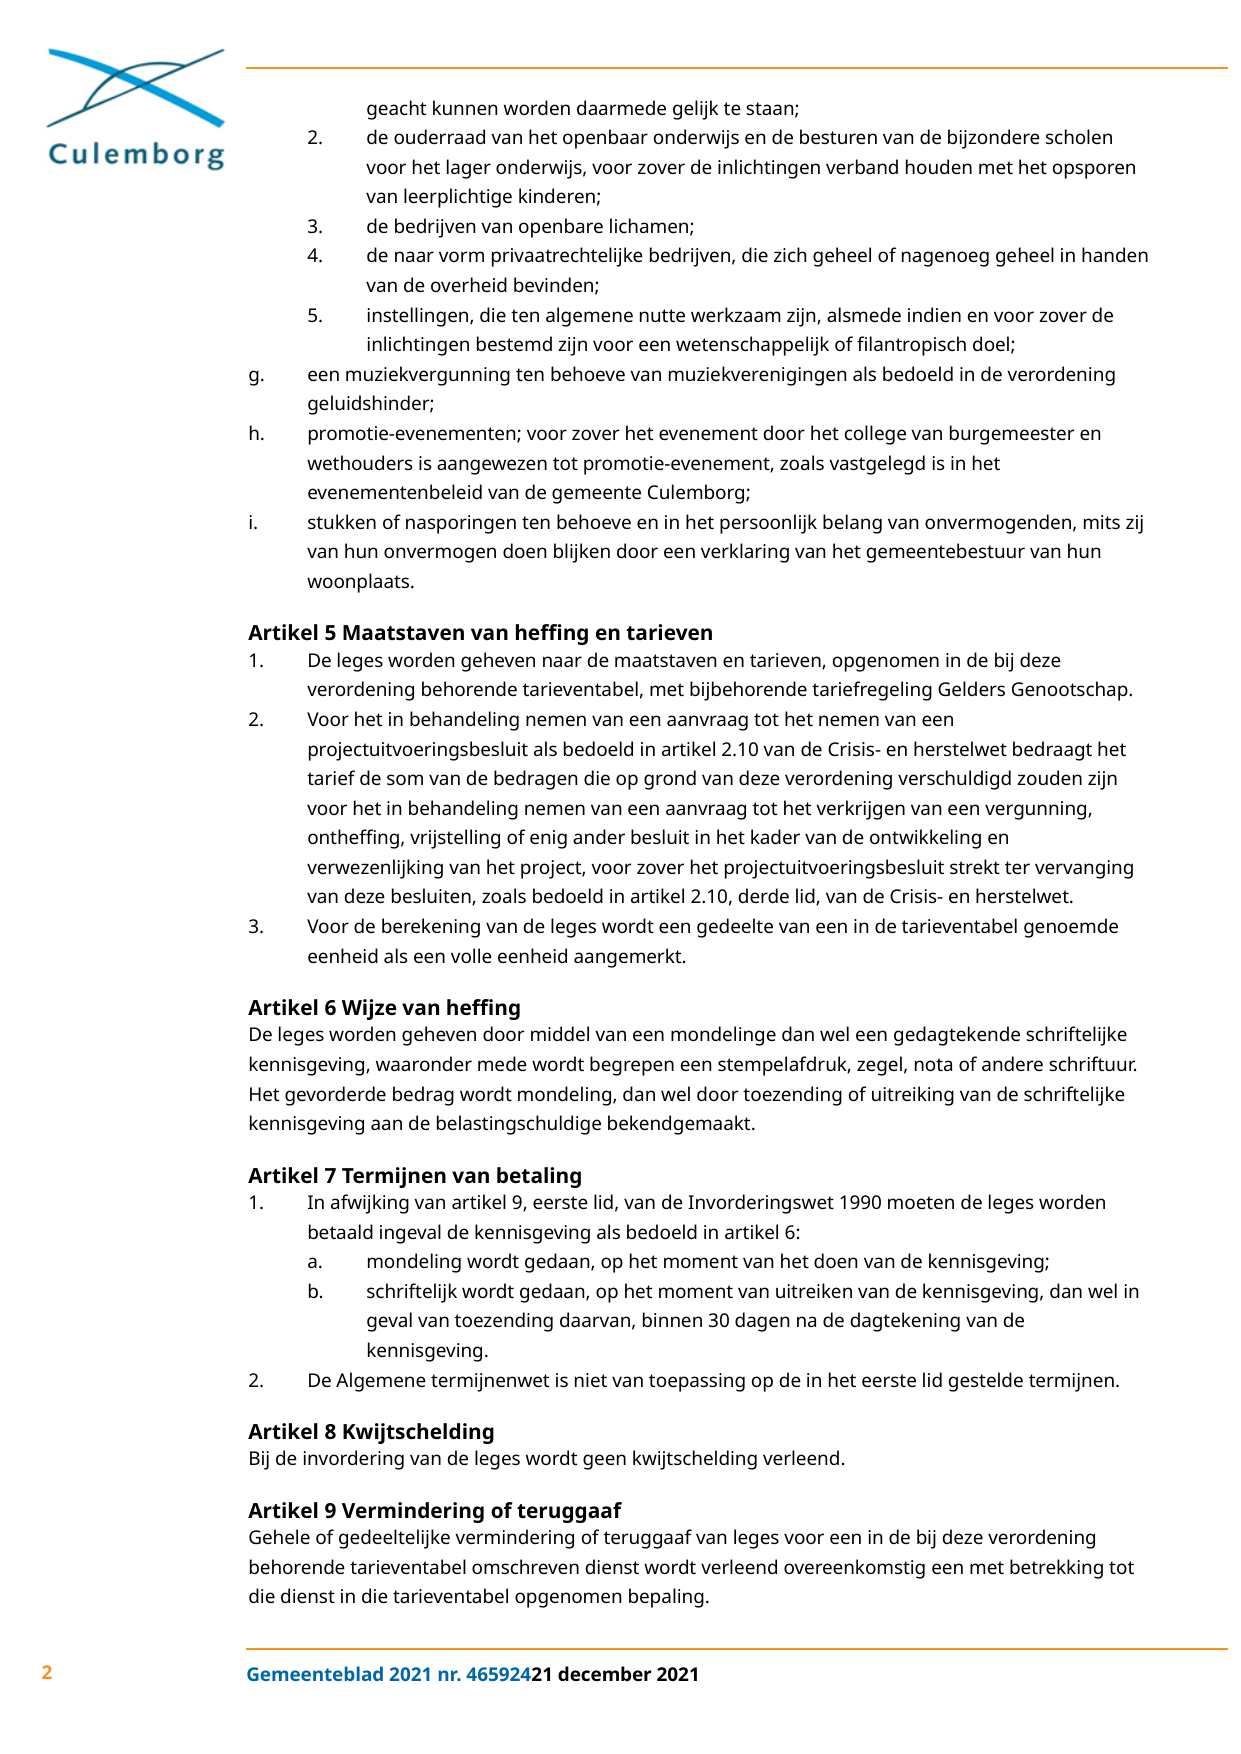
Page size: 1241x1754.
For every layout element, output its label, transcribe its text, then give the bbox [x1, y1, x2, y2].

list de bedrijven van openbare lichamen; [307, 213, 1152, 239]
list mondeling wordt gedaan, op het moment van het doen van de kennisgeving; [307, 1248, 1152, 1274]
text Artikel 9 Vermindering of teruggaaf [248, 1496, 1152, 1524]
list een muziekvergunning ten behoeve van muziekverenigingen als bedoeld in de verordening geluidshinder; [248, 361, 1152, 416]
text Gehele of gedeeltelijke vermindering of teruggaaf van leges voor een in de bij deze verordening behorende tarieventabel omschreven dienst wordt verleend overeenkomstig een met betrekking tot die dienst in die tarieventabel opgenomen bepaling. [248, 1524, 1152, 1609]
picture [41, 47, 231, 172]
list geacht kunnen worden daarmede gelijk te staan; [307, 95, 1152, 121]
list instellingen, die ten algemene nutte werkzaam zijn, alsmede indien en voor zover de inlichtingen bestemd zijn voor een wetenschappelijk of filantropisch doel; [307, 302, 1152, 357]
list de naar vorm privaatrechtelijke bedrijven, die zich geheel of nagenoeg geheel in handen van de overheid bevinden; [307, 243, 1152, 298]
text De leges worden geheven door middel van een mondelinge dan wel een gedagtekende schriftelijke kennisgeving, waaronder mede wordt begrepen een stempelafdruk, zegel, nota of andere schriftuur. Het gevorderde bedrag wordt mondeling, dan wel door toezending of uitreiking van de schriftelijke kennisgeving aan de belastingschuldige bekendgemaakt. [248, 1022, 1152, 1136]
list promotie-evenementen; voor zover het evenement door het college van burgemeester en wethouders is aangewezen tot promotie-evenement, zoals vastgelegd is in het evenementenbeleid van de gemeente Culemborg; [248, 420, 1152, 505]
list stukken of nasporingen ten behoeve en in het persoonlijk belang van onvermogenden, mits zij van hun onvermogen doen blijken door een verklaring van het gemeentebestuur van hun woonplaats. [248, 509, 1152, 594]
text Artikel 5 Maatstaven van heffing en tarieven [248, 618, 1152, 647]
text Bij de invordering van de leges wordt geen kwijtschelding verleend. [248, 1446, 1152, 1471]
list De Algemene termijnenwet is niet van toepassing op de in het eerste lid gestelde termijnen. [248, 1367, 1152, 1392]
list In afwijking van artikel 9, eerste lid, van de Invorderingswet 1990 moeten de leges worden betaald ingeval de kennisgeving als bedoeld in artikel 6: [248, 1189, 1152, 1244]
text Artikel 6 Wijze van heffing [248, 993, 1152, 1022]
text Artikel 7 Termijnen van betaling [248, 1161, 1152, 1189]
list De leges worden geheven naar de maatstaven en tarieven, opgenomen in de bij deze verordening behorende tarieventabel, met bijbehorende tariefregeling Gelders Genootschap. [248, 647, 1152, 702]
list Voor het in behandeling nemen van een aanvraag tot het nemen van een projectuitvoeringsbesluit als bedoeld in artikel 2.10 van de Crisis- en herstelwet bedraagt het tarief de som van de bedragen die op grond van deze verordening verschuldigd zouden zijn voor het in behandeling nemen van een aanvraag tot het verkrijgen van een vergunning, ontheffing, vrijstelling of enig ander besluit in het kader van de ontwikkeling en verwezenlijking van het project, voor zover het projectuitvoeringsbesluit strekt ter vervanging van deze besluiten, zoals bedoeld in artikel 2.10, derde lid, van de Crisis- en herstelwet. [248, 706, 1152, 909]
list schriftelijk wordt gedaan, op het moment van uitreiken van de kennisgeving, dan wel in geval van toezending daarvan, binnen 30 dagen na de dagtekening van de kennisgeving. [307, 1278, 1152, 1363]
list de ouderraad van het openbaar onderwijs en de besturen van de bijzondere scholen voor het lager onderwijs, voor zover de inlichtingen verband houden met het opsporen van leerplichtige kinderen; [307, 124, 1152, 209]
text Artikel 8 Kwijtschelding [248, 1417, 1152, 1446]
list Voor de berekening van de leges wordt een gedeelte van een in de tarieventabel genoemde eenheid als een volle eenheid aangemerkt. [248, 913, 1152, 968]
